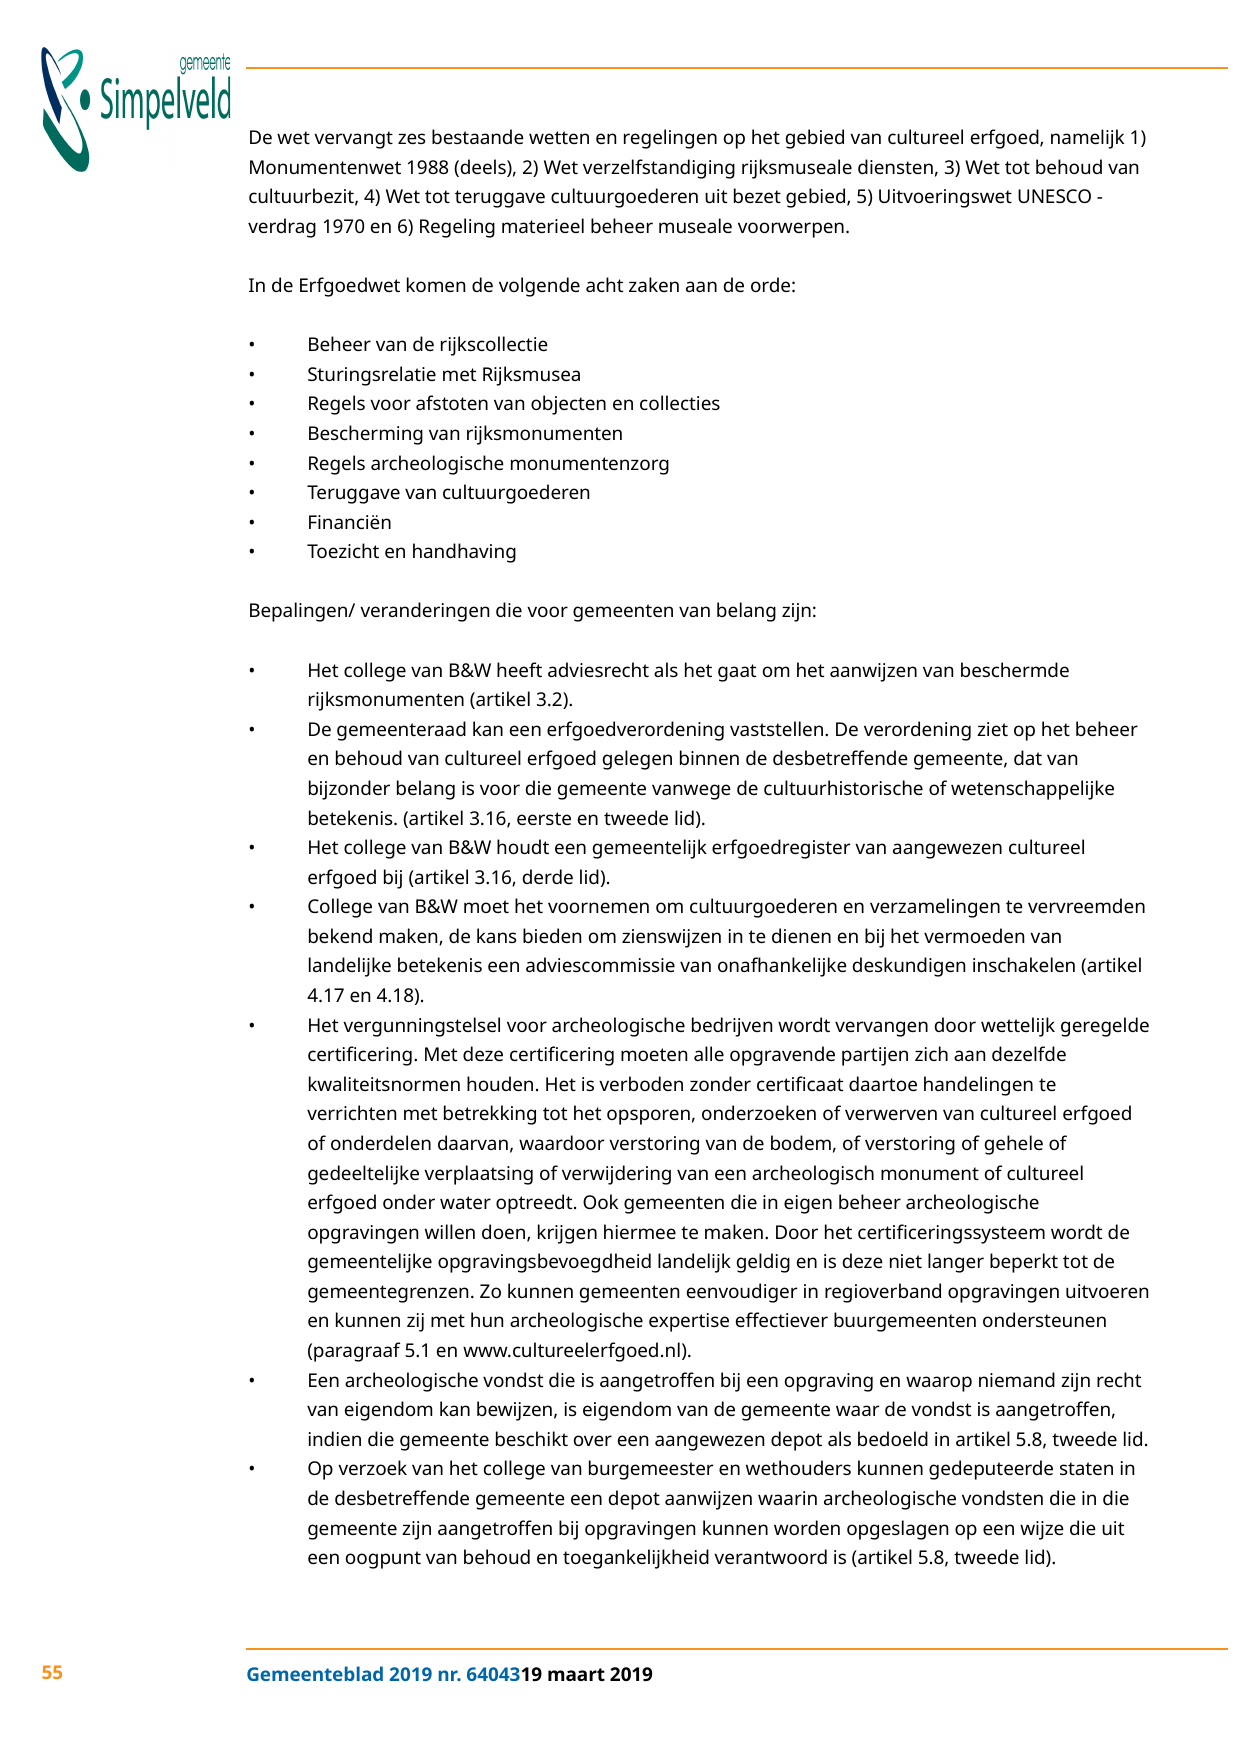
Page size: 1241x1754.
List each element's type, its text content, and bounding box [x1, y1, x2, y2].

list Teruggave van cultuurgoederen [248, 479, 1152, 505]
list Het college van B&W heeft adviesrecht als het gaat om het aanwijzen van beschermde rijksmonumenten (artikel 3.2). [248, 657, 1152, 712]
picture [41, 47, 231, 172]
list Sturingsrelatie met Rijksmusea [248, 361, 1152, 387]
list Op verzoek van het college van burgemeester en wethouders kunnen gedeputeerde staten in de desbetreffende gemeente een depot aanwijzen waarin archeologische vondsten die in die gemeente zijn aangetroffen bij opgravingen kunnen worden opgeslagen op een wijze die uit een oogpunt van behoud en toegankelijkheid verantwoord is (artikel 5.8, tweede lid). [248, 1456, 1152, 1570]
list Het vergunningstelsel voor archeologische bedrijven wordt vervangen door wettelijk geregelde certificering. Met deze certificering moeten alle opgravende partijen zich aan dezelfde kwaliteitsnormen houden. Het is verboden zonder certificaat daartoe handelingen te verrichten met betrekking tot het opsporen, onderzoeken of verwerven van cultureel erfgoed of onderdelen daarvan, waardoor verstoring van de bodem, of verstoring of gehele of gedeeltelijke verplaatsing of verwijdering van een archeologisch monument of cultureel erfgoed onder water optreedt. Ook gemeenten die in eigen beheer archeologische opgravingen willen doen, krijgen hiermee te maken. Door het certificeringssysteem wordt de gemeentelijke opgravingsbevoegdheid landelijk geldig en is deze niet langer beperkt tot de gemeentegrenzen. Zo kunnen gemeenten eenvoudiger in regioverband opgravingen uitvoeren en kunnen zij met hun archeologische expertise effectiever buurgemeenten ondersteunen (paragraaf 5.1 en www.cultureelerfgoed.nl). [248, 1012, 1152, 1363]
list Toezicht en handhaving [248, 538, 1152, 564]
list Bescherming van rijksmonumenten [248, 420, 1152, 446]
list Regels archeologische monumentenzorg [248, 450, 1152, 476]
text Bepalingen/ veranderingen die voor gemeenten van belang zijn: [248, 598, 1152, 623]
list Regels voor afstoten van objecten en collecties [248, 391, 1152, 416]
text In de Erfgoedwet komen de volgende acht zaken aan de orde: [248, 272, 1152, 298]
list Financiën [248, 509, 1152, 535]
list De gemeenteraad kan een erfgoedverordening vaststellen. De verordening ziet op het beheer en behoud van cultureel erfgoed gelegen binnen de desbetreffende gemeente, dat van bijzonder belang is voor die gemeente vanwege de cultuurhistorische of wetenschappelijke betekenis. (artikel 3.16, eerste en tweede lid). [248, 716, 1152, 831]
list Het college van B&W houdt een gemeentelijk erfgoedregister van aangewezen cultureel erfgoed bij (artikel 3.16, derde lid). [248, 834, 1152, 890]
list College van B&W moet het voornemen om cultuurgoederen en verzamelingen te vervreemden bekend maken, de kans bieden om zienswijzen in te dienen en bij het vermoeden van landelijke betekenis een adviescommissie van onafhankelijke deskundigen inschakelen (artikel 4.17 en 4.18). [248, 893, 1152, 1008]
list Een archeologische vondst die is aangetroffen bij een opgraving en waarop niemand zijn recht van eigendom kan bewijzen, is eigendom van de gemeente waar de vondst is aangetroffen, indien die gemeente beschikt over een aangewezen depot als bedoeld in artikel 5.8, tweede lid. [248, 1367, 1152, 1452]
list Beheer van de rijkscollectie [248, 331, 1152, 357]
text De wet vervangt zes bestaande wetten en regelingen op het gebied van cultureel erfgoed, namelijk 1) Monumentenwet 1988 (deels), 2) Wet verzelfstandiging rijksmuseale diensten, 3) Wet tot behoud van cultuurbezit, 4) Wet tot teruggave cultuurgoederen uit bezet gebied, 5) Uitvoeringswet UNESCO -verdrag 1970 en 6) Regeling materieel beheer museale voorwerpen. [248, 124, 1152, 239]
